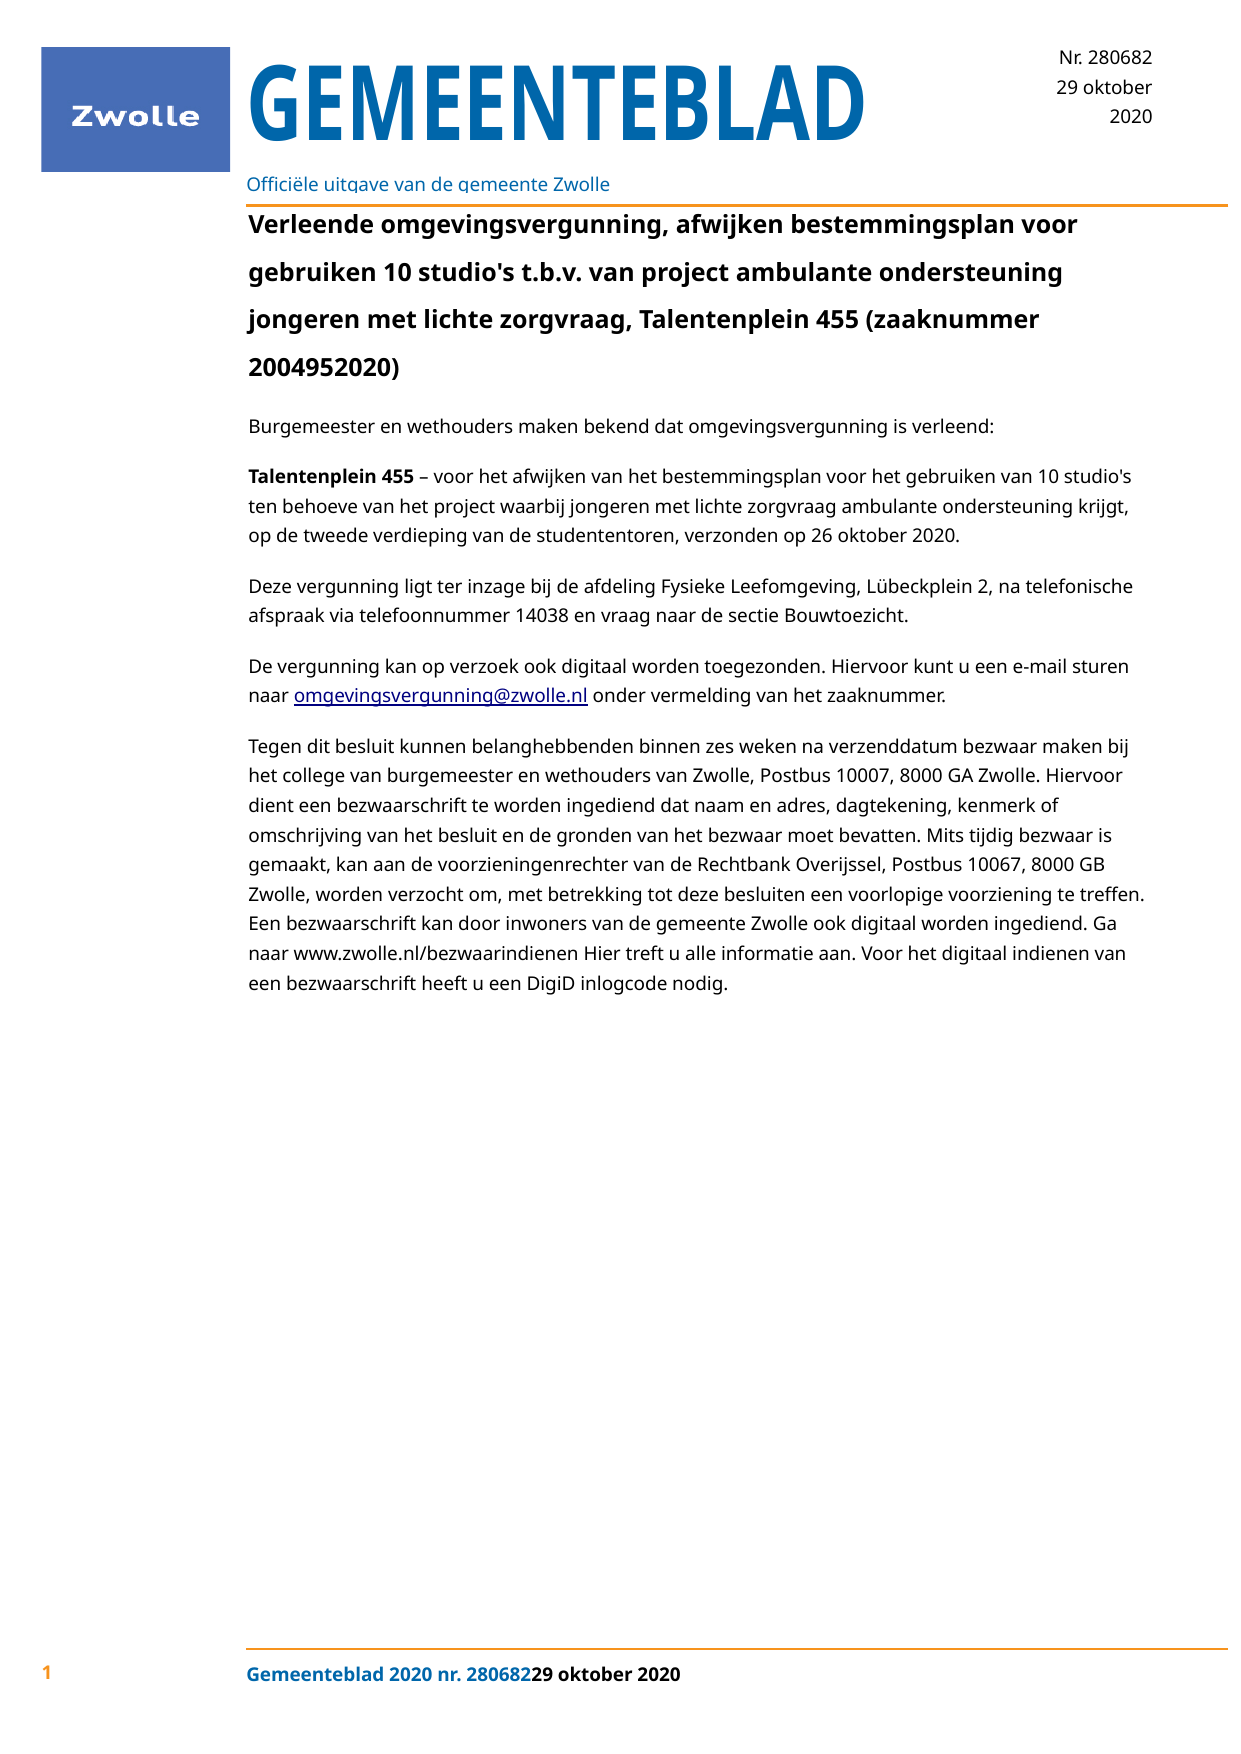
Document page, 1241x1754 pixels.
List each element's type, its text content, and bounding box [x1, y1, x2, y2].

text Verleende omgevingsvergunning, afwijken bestemmingsplan voor gebruiken 10 studio's t.b.v. van project ambulante ondersteuning jongeren met lichte zorgvraag, Talentenplein 455 (zaaknummer 2004952020) [248, 207, 1152, 384]
text Talentenplein 455 – voor het afwijken van het bestemmingsplan voor het gebruiken van 10 studio's ten behoeve van het project waarbij jongeren met lichte zorgvraag ambulante ondersteuning krijgt, op de tweede verdieping van de studententoren, verzonden op 26 oktober 2020. [248, 463, 1152, 548]
picture [41, 47, 231, 172]
text Deze vergunning ligt ter inzage bij de afdeling Fysieke Leefomgeving, Lübeckplein 2, na telefonische afspraak via telefoonnummer 14038 en vraag naar de sectie Bouwtoezicht. [248, 573, 1152, 628]
text Burgemeester en wethouders maken bekend dat omgevingsvergunning is verleend: [248, 413, 1152, 439]
text De vergunning kan op verzoek ook digitaal worden toegezonden. Hiervoor kunt u een e-mail sturen naar omgevingsvergunning@zwolle.nl onder vermelding van het zaaknummer. [248, 653, 1152, 708]
text Tegen dit besluit kunnen belanghebbenden binnen zes weken na verzenddatum bezwaar maken bij het college van burgemeester en wethouders van Zwolle, Postbus 10007, 8000 GA Zwolle. Hiervoor dient een bezwaarschrift te worden ingediend dat naam en adres, dagtekening, kenmerk of omschrijving van het besluit en de gronden van het bezwaar moet bevatten. Mits tijdig bezwaar is gemaakt, kan aan de voorzieningenrechter van de Rechtbank Overijssel, Postbus 10067, 8000 GB Zwolle, worden verzocht om, met betrekking tot deze besluiten een voorlopige voorziening te treffen. Een bezwaarschrift kan door inwoners van de gemeente Zwolle ook digitaal worden ingediend. Ga naar www.zwolle.nl/bezwaarindienen Hier treft u alle informatie aan. Voor het digitaal indienen van een bezwaarschrift heeft u een DigiD inlogcode nodig. [248, 733, 1152, 996]
